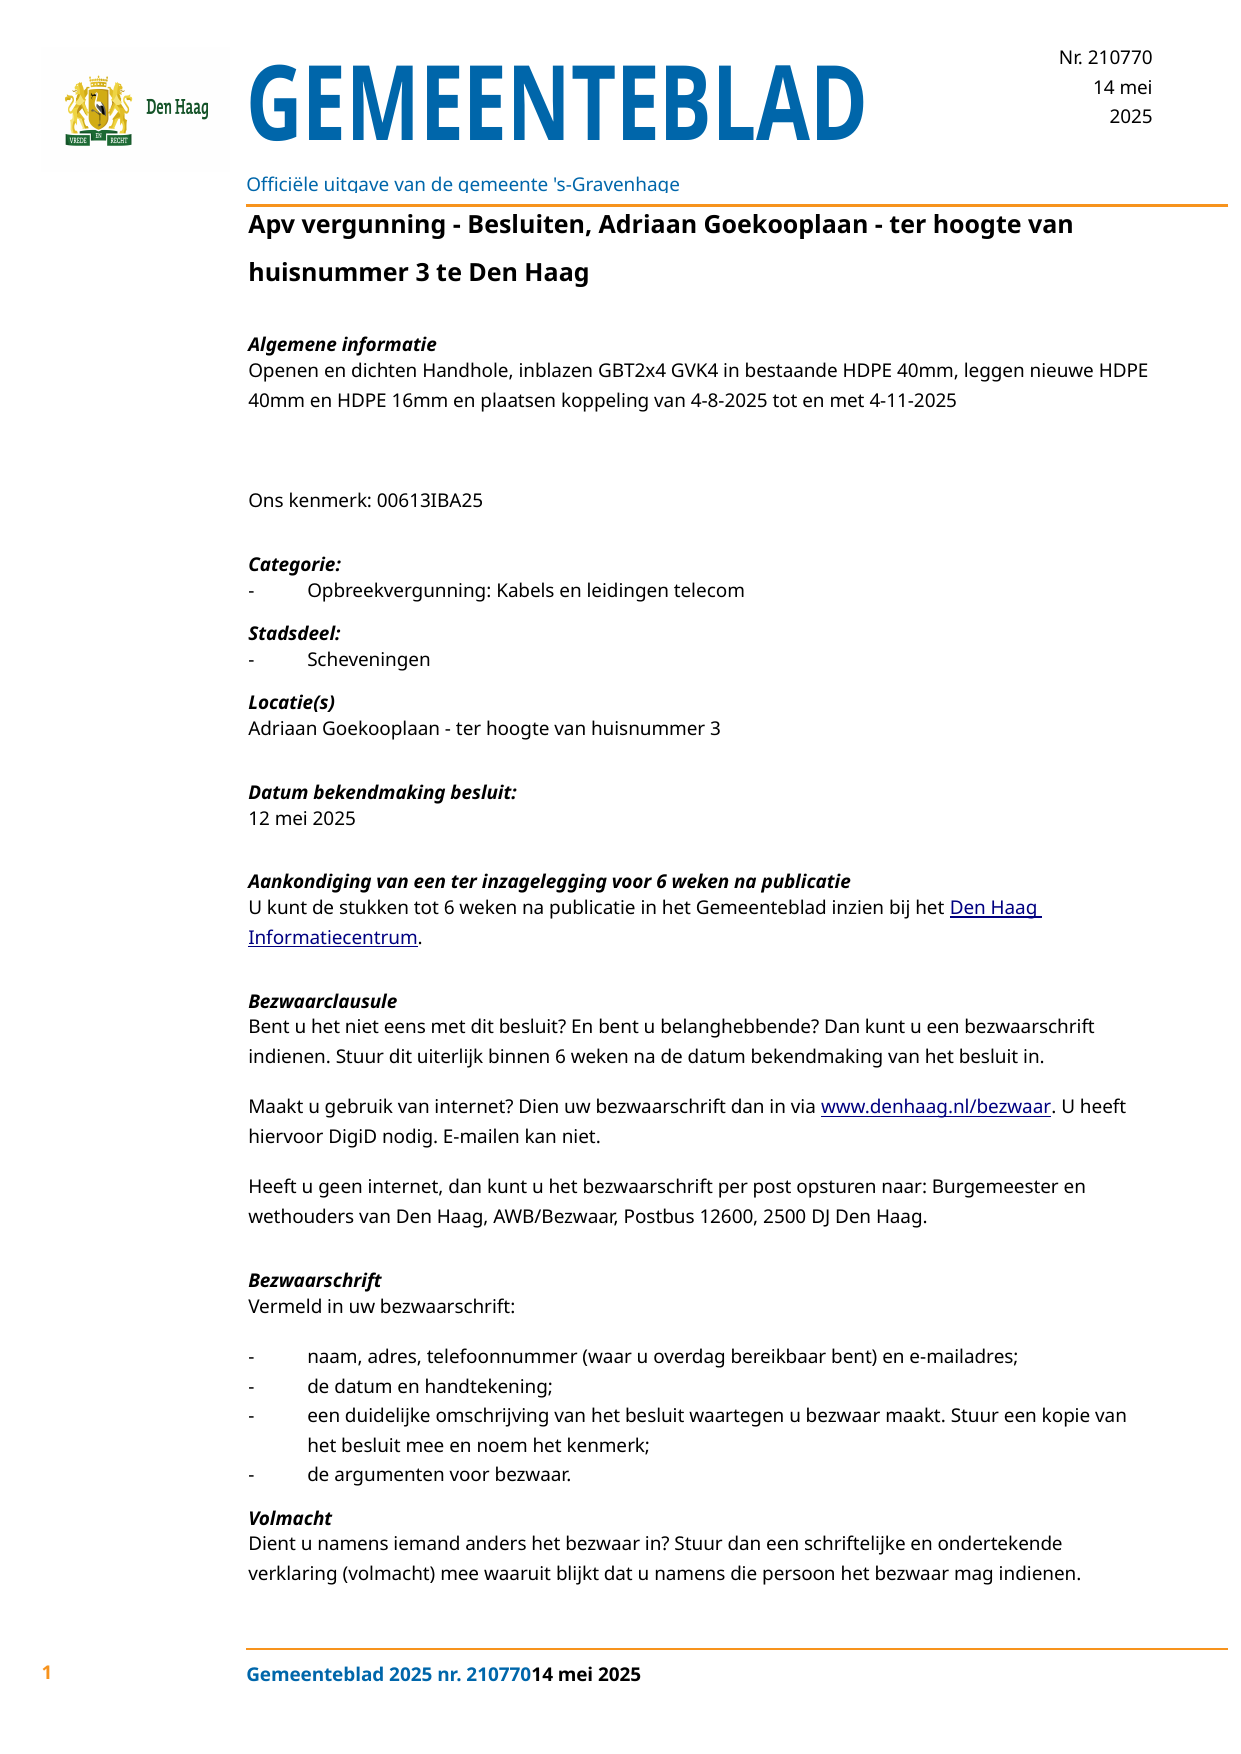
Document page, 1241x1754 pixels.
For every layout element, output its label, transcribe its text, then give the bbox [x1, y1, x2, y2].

text Heeft u geen internet, dan kunt u het bezwaarschrift per post opsturen naar: Burgemeester en wethouders van Den Haag, AWB/Bezwaar, Postbus 12600, 2500 DJ Den Haag. [248, 1174, 1152, 1229]
list Scheveningen [248, 646, 1152, 672]
text Locatie(s) [248, 689, 1152, 715]
text Bent u het niet eens met dit besluit? En bent u belanghebbende? Dan kunt u een bezwaarschrift indienen. Stuur dit uiterlijk binnen 6 weken na de datum bekendmaking van het besluit in. [248, 1014, 1152, 1069]
text Algemene informatie [248, 331, 1152, 357]
text Categorie: [248, 552, 1152, 577]
text Bezwaarclausule [248, 988, 1152, 1014]
text Vermeld in uw bezwaarschrift: [248, 1293, 1152, 1319]
text Dient u namens iemand anders het bezwaar in? Stuur dan een schriftelijke en ondertekende verklaring (volmacht) mee waaruit blijkt dat u namens die persoon het bezwaar mag indienen. [248, 1531, 1152, 1586]
list de argumenten voor bezwaar. [248, 1462, 1152, 1487]
list de datum en handtekening; [248, 1373, 1152, 1399]
text Apv vergunning - Besluiten, Adriaan Goekooplaan - ter hoogte van huisnummer 3 te Den Haag [248, 207, 1152, 288]
picture [41, 47, 231, 172]
list een duidelijke omschrijving van het besluit waartegen u bezwaar maakt. Stuur een kopie van het besluit mee en noem het kenmerk; [248, 1402, 1152, 1458]
list Opbreekvergunning: Kabels en leidingen telecom [248, 577, 1152, 603]
text U kunt de stukken tot 6 weken na publicatie in het Gemeenteblad inzien bij het Den Haag Informatiecentrum. [248, 894, 1152, 950]
text Volmacht [248, 1505, 1152, 1531]
text Datum bekendmaking besluit: [248, 779, 1152, 805]
text Ons kenmerk: 00613IBA25 [248, 488, 1152, 513]
text Adriaan Goekooplaan - ter hoogte van huisnummer 3 [248, 715, 1152, 741]
text 12 mei 2025 [248, 805, 1152, 830]
text Bezwaarschrift [248, 1267, 1152, 1293]
text Openen en dichten Handhole, inblazen GBT2x4 GVK4 in bestaande HDPE 40mm, leggen nieuwe HDPE 40mm en HDPE 16mm en plaatsen koppeling van 4-8-2025 tot en met 4-11-2025 [248, 357, 1152, 412]
list naam, adres, telefoonnummer (waar u overdag bereikbaar bent) en e-mailadres; [248, 1343, 1152, 1369]
text Maakt u gebruik van internet? Dien uw bezwaarschrift dan in via www.denhaag.nl/bezwaar. U heeft hiervoor DigiD nodig. E-mailen kan niet. [248, 1094, 1152, 1149]
text Aankondiging van een ter inzagelegging voor 6 weken na publicatie [248, 869, 1152, 894]
text Stadsdeel: [248, 620, 1152, 646]
